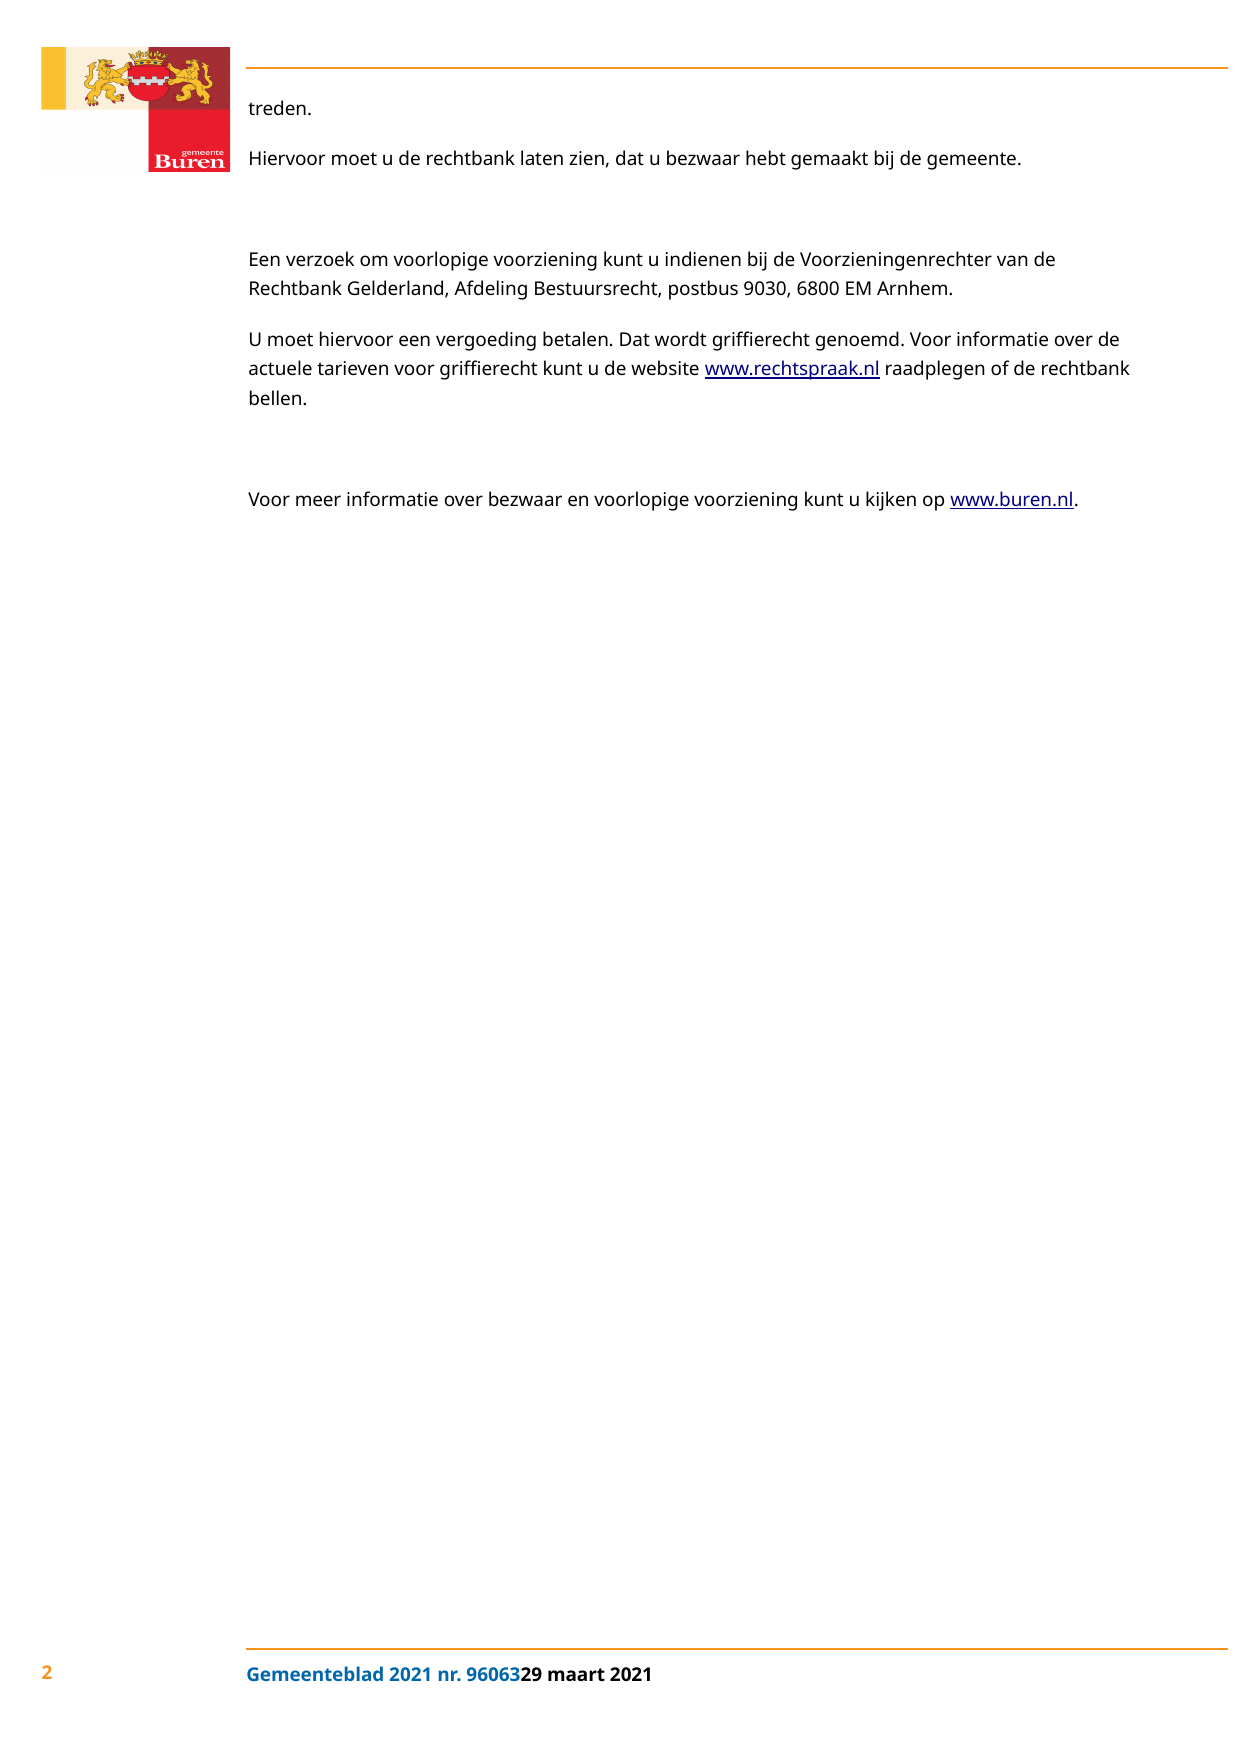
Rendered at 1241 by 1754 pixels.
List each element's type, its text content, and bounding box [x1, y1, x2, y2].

text Voor meer informatie over bezwaar en voorlopige voorziening kunt u kijken op www.buren.nl. [248, 486, 1152, 512]
text Een verzoek om voorlopige voorziening kunt u indienen bij de Voorzieningenrechter van de Rechtbank Gelderland, Afdeling Bestuursrecht, postbus 9030, 6800 EM Arnhem. [248, 246, 1152, 301]
picture [41, 47, 231, 172]
text Hiervoor moet u de rechtbank laten zien, dat u bezwaar hebt gemaakt bij de gemeente. [248, 145, 1152, 171]
text treden. [248, 95, 1152, 121]
text U moet hiervoor een vergoeding betalen. Dat wordt griffierecht genoemd. Voor informatie over de actuele tarieven voor griffierecht kunt u de website www.rechtspraak.nl raadplegen of de rechtbank bellen. [248, 326, 1152, 411]
